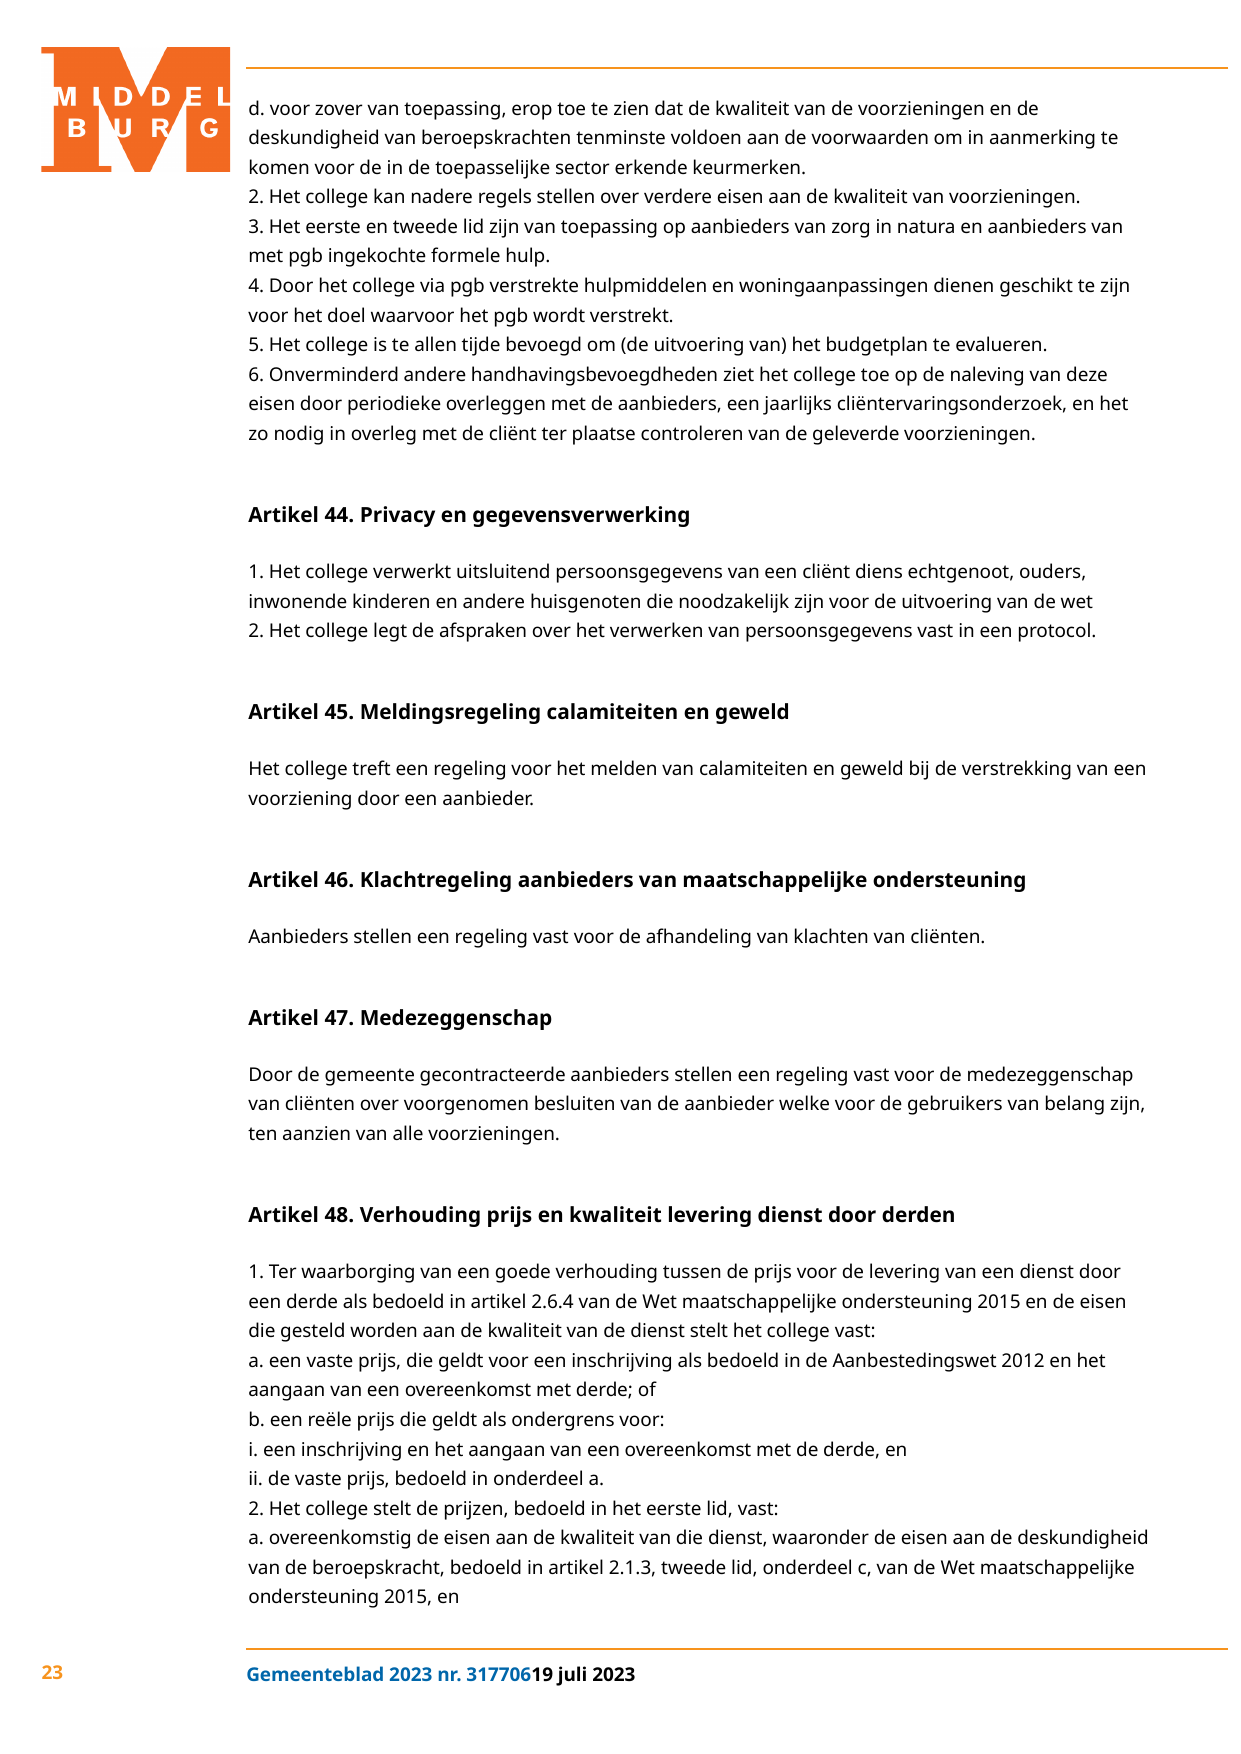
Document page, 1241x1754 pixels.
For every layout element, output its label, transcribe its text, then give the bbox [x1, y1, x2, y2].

text 4. Door het college via pgb verstrekte hulpmiddelen en woningaanpassingen dienen geschikt te zijn voor het doel waarvoor het pgb wordt verstrekt. [248, 272, 1152, 328]
text a. overeenkomstig de eisen aan de kwaliteit van die dienst, waaronder de eisen aan de deskundigheid van de beroepskracht, bedoeld in artikel 2.1.3, tweede lid, onderdeel c, van de Wet maatschappelijke ondersteuning 2015, en [248, 1524, 1152, 1609]
text 3. Het eerste en tweede lid zijn van toepassing op aanbieders van zorg in natura en aanbieders van met pgb ingekochte formele hulp. [248, 213, 1152, 268]
text d. voor zover van toepassing, erop toe te zien dat de kwaliteit van de voorzieningen en de deskundigheid van beroepskrachten tenminste voldoen aan de voorwaarden om in aanmerking te komen voor de in de toepasselijke sector erkende keurmerken. [248, 95, 1152, 180]
text 2. Het college legt de afspraken over het verwerken van persoonsgegevens vast in een protocol. [248, 617, 1152, 643]
text Aanbieders stellen een regeling vast voor de afhandeling van klachten van cliënten. [248, 923, 1152, 949]
picture [41, 47, 231, 172]
text 2. Het college stelt de prijzen, bedoeld in het eerste lid, vast: [248, 1495, 1152, 1521]
text 1. Het college verwerkt uitsluitend persoonsgegevens van een cliënt diens echtgenoot, ouders, inwonende kinderen en andere huisgenoten die noodzakelijk zijn voor de uitvoering van de wet [248, 558, 1152, 613]
text a. een vaste prijs, die geldt voor een inschrijving als bedoeld in de Aanbestedingswet 2012 en het aangaan van een overeenkomst met derde; of [248, 1347, 1152, 1402]
text Artikel 47. Medezeggenschap [248, 1003, 1152, 1031]
text Artikel 48. Verhouding prijs en kwaliteit levering dienst door derden [248, 1200, 1152, 1229]
text Door de gemeente gecontracteerde aanbieders stellen een regeling vast voor de medezeggenschap van cliënten over voorgenomen besluiten van de aanbieder welke voor de gebruikers van belang zijn, ten aanzien van alle voorzieningen. [248, 1061, 1152, 1146]
text 1. Ter waarborging van een goede verhouding tussen de prijs voor de levering van een dienst door een derde als bedoeld in artikel 2.6.4 van de Wet maatschappelijke ondersteuning 2015 en de eisen die gesteld worden aan de kwaliteit van de dienst stelt het college vast: [248, 1258, 1152, 1343]
text i. een inschrijving en het aangaan van een overeenkomst met de derde, en [248, 1436, 1152, 1461]
text b. een reële prijs die geldt als ondergrens voor: [248, 1406, 1152, 1432]
text Artikel 46. Klachtregeling aanbieders van maatschappelijke ondersteuning [248, 865, 1152, 893]
text ii. de vaste prijs, bedoeld in onderdeel a. [248, 1465, 1152, 1491]
text Artikel 45. Meldingsregeling calamiteiten en geweld [248, 697, 1152, 726]
text 2. Het college kan nadere regels stellen over verdere eisen aan de kwaliteit van voorzieningen. [248, 183, 1152, 209]
text 6. Onverminderd andere handhavingsbevoegdheden ziet het college toe op de naleving van deze eisen door periodieke overleggen met de aanbieders, een jaarlijks cliëntervaringsonderzoek, en het zo nodig in overleg met de cliënt ter plaatse controleren van de geleverde voorzieningen. [248, 361, 1152, 446]
text Het college treft een regeling voor het melden van calamiteiten en geweld bij de verstrekking van een voorziening door een aanbieder. [248, 755, 1152, 811]
text Artikel 44. Privacy en gegevensverwerking [248, 500, 1152, 529]
text 5. Het college is te allen tijde bevoegd om (de uitvoering van) het budgetplan te evalueren. [248, 331, 1152, 357]
